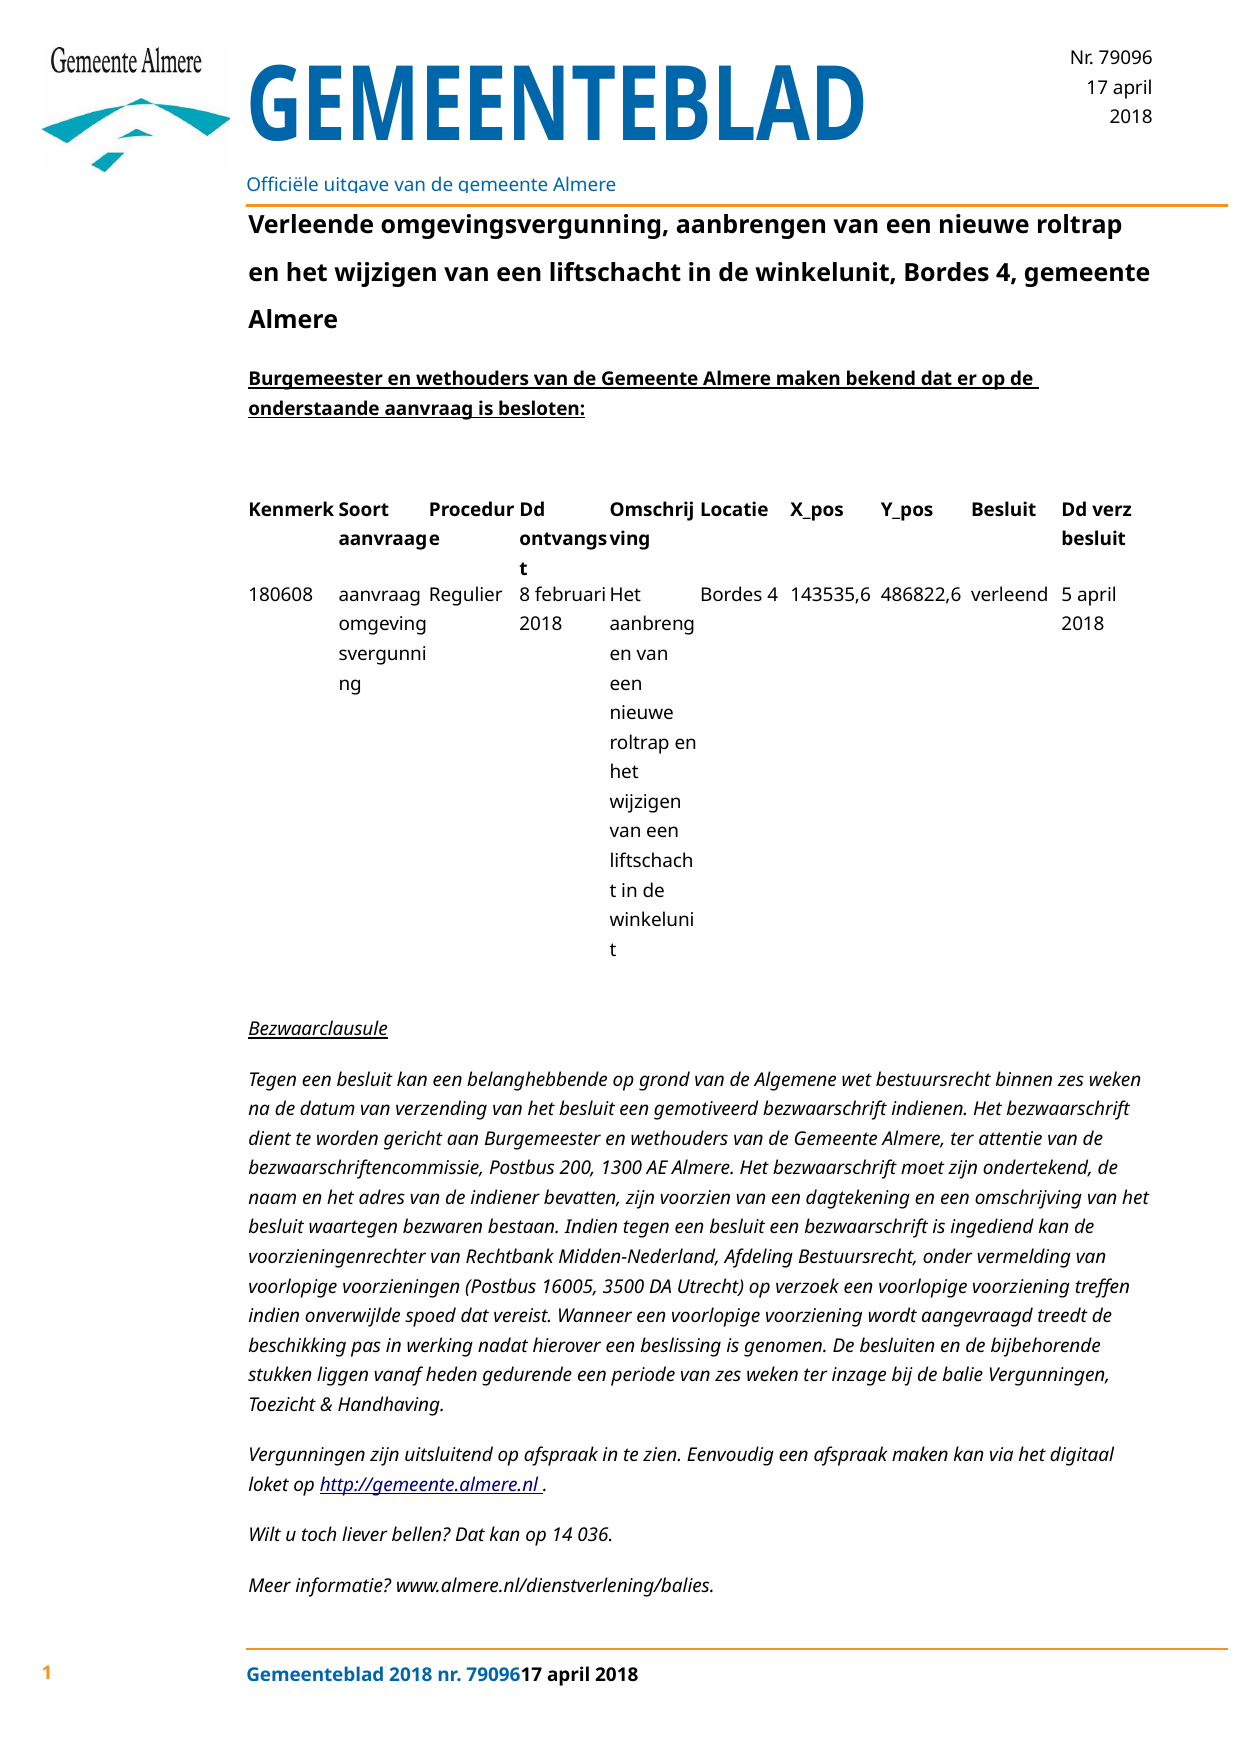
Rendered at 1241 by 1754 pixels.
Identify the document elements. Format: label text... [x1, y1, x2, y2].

text Burgemeester en wethouders van de Gemeente Almere maken bekend dat er op de onderstaande aanvraag is besloten: [248, 366, 1152, 421]
text Bezwaarclausule [248, 1015, 1152, 1041]
table_cell verleend [971, 581, 1061, 962]
table_cell 5 april 2018 [1061, 581, 1152, 962]
table_header Soort aanvraag [338, 496, 429, 581]
table_header Y_pos [881, 496, 971, 581]
text Vergunningen zijn uitsluitend op afspraak in te zien. Eenvoudig een afspraak maken kan via het digitaal loket op http://gemeente.almere.nl . [248, 1442, 1152, 1497]
table_cell Regulier [429, 581, 519, 962]
table_header Dd ontvangst [519, 496, 609, 581]
table_cell Het aanbrengen van een nieuwe roltrap en het wijzigen van een liftschacht in de winkelunit [609, 581, 700, 962]
table_header Kenmerk [248, 496, 338, 581]
text Tegen een besluit kan een belanghebbende op grond van de Algemene wet bestuursrecht binnen zes weken na de datum van verzending van het besluit een gemotiveerd bezwaarschrift indienen. Het bezwaarschrift dient te worden gericht aan Burgemeester en wethouders van de Gemeente Almere, ter attentie van de bezwaarschriftencommissie, Postbus 200, 1300 AE Almere. Het bezwaarschrift moet zijn ondertekend, de naam en het adres van de indiener bevatten, zijn voorzien van een dagtekening en een omschrijving van het besluit waartegen bezwaren bestaan. Indien tegen een besluit een bezwaarschrift is ingediend kan de voorzieningenrechter van Rechtbank Midden-Nederland, Afdeling Bestuursrecht, onder vermelding van voorlopige voorzieningen (Postbus 16005, 3500 DA Utrecht) op verzoek een voorlopige voorziening treffen indien onverwijlde spoed dat vereist. Wanneer een voorlopige voorziening wordt aangevraagd treedt de beschikking pas in werking nadat hierover een beslissing is genomen. De besluiten en de bijbehorende stukken liggen vanaf heden gedurende een periode van zes weken ter inzage bij de balie Vergunningen, Toezicht & Handhaving. [248, 1066, 1152, 1417]
table_header Locatie [700, 496, 790, 581]
text Verleende omgevingsvergunning, aanbrengen van een nieuwe roltrap en het wijzigen van een liftschacht in de winkelunit, Bordes 4, gemeente Almere [248, 207, 1152, 336]
table_cell Bordes 4 [700, 581, 790, 962]
table_cell aanvraag omgevingsvergunning [338, 581, 429, 962]
table_cell 8 februari 2018 [519, 581, 609, 962]
table_cell 486822,6 [881, 581, 971, 962]
table_header Dd verz besluit [1061, 496, 1152, 581]
picture [41, 47, 231, 172]
table_header Besluit [971, 496, 1061, 581]
table_header X_pos [790, 496, 881, 581]
table_cell 143535,6 [790, 581, 881, 962]
table_cell 180608 [248, 581, 338, 962]
table_header Procedure [429, 496, 519, 581]
text Meer informatie? www.almere.nl/dienstverlening/balies. [248, 1572, 1152, 1598]
text Wilt u toch liever bellen? Dat kan op 14 036. [248, 1522, 1152, 1547]
table_header Omschrijving [609, 496, 700, 581]
